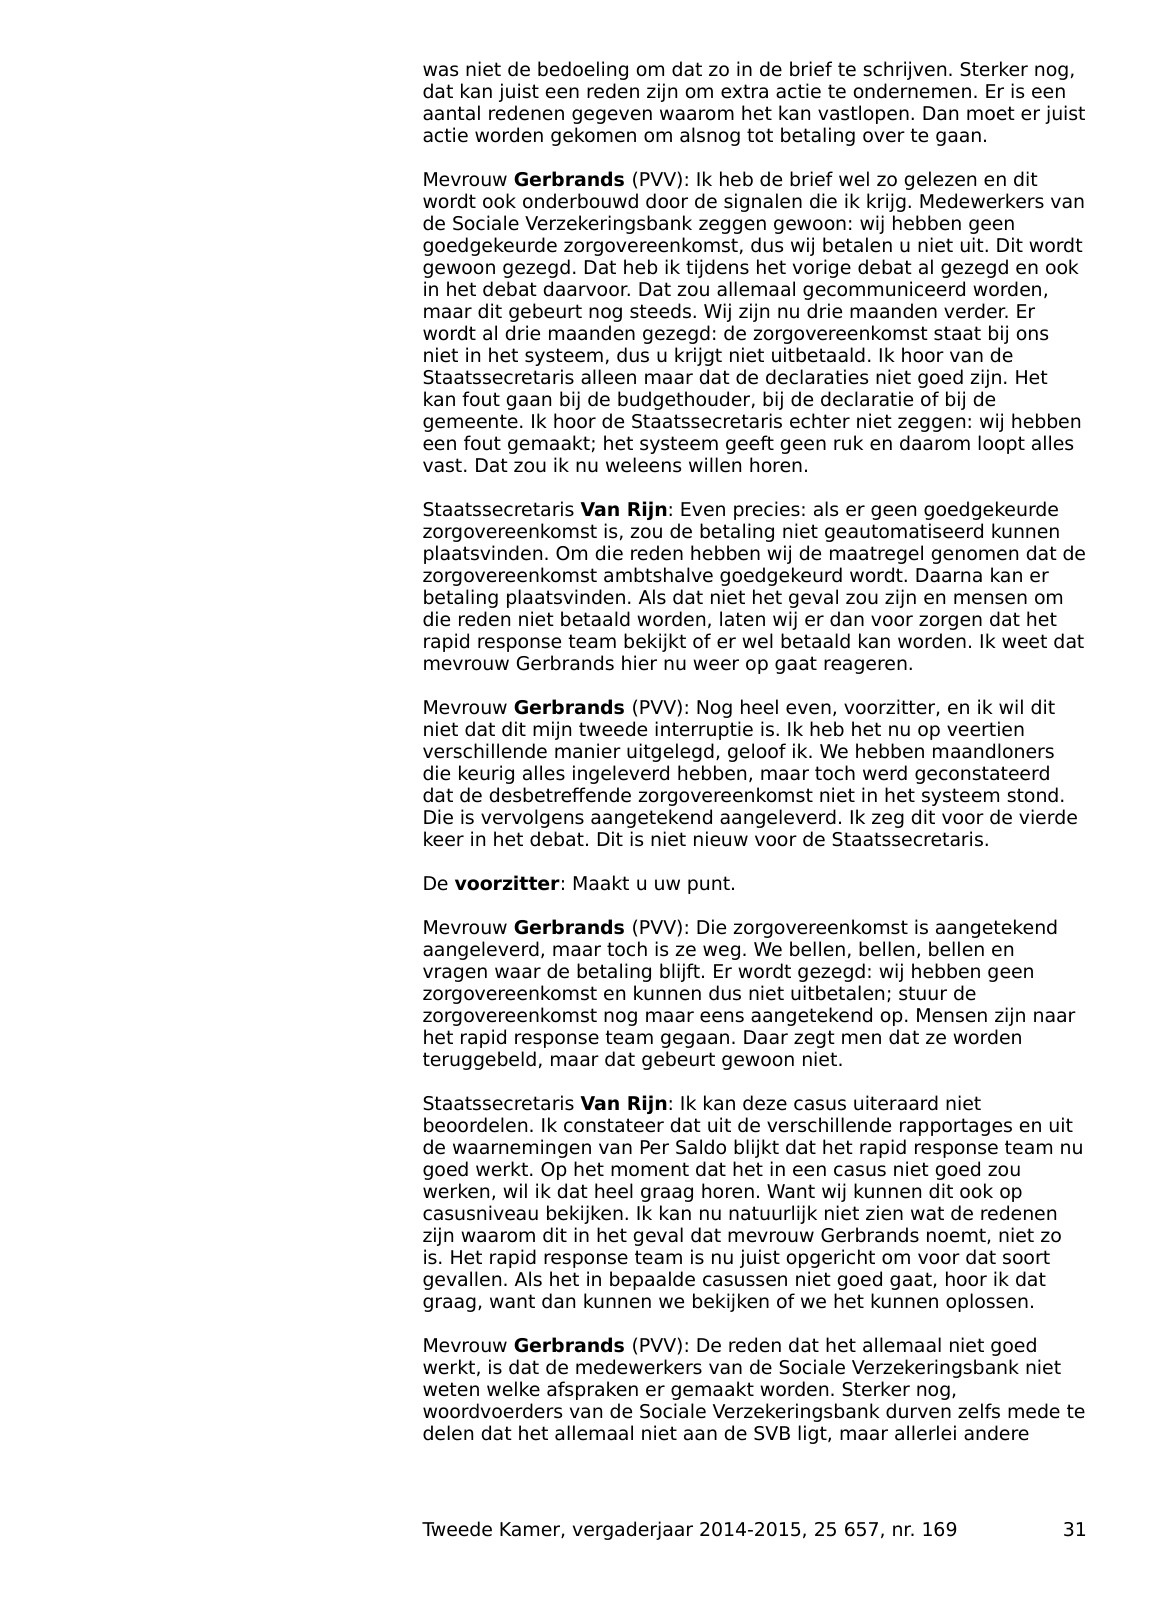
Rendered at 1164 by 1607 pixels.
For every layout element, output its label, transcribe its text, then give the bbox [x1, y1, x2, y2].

text Staatssecretaris Van Rijn: Ik kan deze casus uiteraard niet beoordelen. Ik constateer dat uit de verschillende rapportages en uit de waarnemingen van Per Saldo blijkt dat het rapid response team nu goed werkt. Op het moment dat het in een casus niet goed zou werken, wil ik dat heel graag horen. Want wij kunnen dit ook op casusniveau bekijken. Ik kan nu natuurlijk niet zien wat de redenen zijn waarom dit in het geval dat mevrouw Gerbrands noemt, niet zo is. Het rapid response team is nu juist opgericht om voor dat soort gevallen. Als het in bepaalde casussen niet goed gaat, hoor ik dat graag, want dan kunnen we bekijken of we het kunnen oplossen. [422, 1093, 1087, 1313]
text Staatssecretaris Van Rijn: Even precies: als er geen goedgekeurde zorgovereenkomst is, zou de betaling niet geautomatiseerd kunnen plaatsvinden. Om die reden hebben wij de maatregel genomen dat de zorgovereenkomst ambtshalve goedgekeurd wordt. Daarna kan er betaling plaatsvinden. Als dat niet het geval zou zijn en mensen om die reden niet betaald worden, laten wij er dan voor zorgen dat het rapid response team bekijkt of er wel betaald kan worden. Ik weet dat mevrouw Gerbrands hier nu weer op gaat reageren. [422, 499, 1087, 675]
text De voorzitter: Maakt u uw punt. [422, 873, 1087, 895]
text was niet de bedoeling om dat zo in de brief te schrijven. Sterker nog, dat kan juist een reden zijn om extra actie te ondernemen. Er is een aantal redenen gegeven waarom het kan vastlopen. Dan moet er juist actie worden gekomen om alsnog tot betaling over te gaan. [422, 59, 1087, 147]
text Mevrouw Gerbrands (PVV): Nog heel even, voorzitter, en ik wil dit niet dat dit mijn tweede interruptie is. Ik heb het nu op veertien verschillende manier uitgelegd, geloof ik. We hebben maandloners die keurig alles ingeleverd hebben, maar toch werd geconstateerd dat de desbetreffende zorgovereenkomst niet in het systeem stond. Die is vervolgens aangetekend aangeleverd. Ik zeg dit voor de vierde keer in het debat. Dit is niet nieuw voor de Staatssecretaris. [422, 697, 1087, 851]
text Mevrouw Gerbrands (PVV): Die zorgovereenkomst is aangetekend aangeleverd, maar toch is ze weg. We bellen, bellen, bellen en vragen waar de betaling blijft. Er wordt gezegd: wij hebben geen zorgovereenkomst en kunnen dus niet uitbetalen; stuur de zorgovereenkomst nog maar eens aangetekend op. Mensen zijn naar het rapid response team gegaan. Daar zegt men dat ze worden teruggebeld, maar dat gebeurt gewoon niet. [422, 917, 1087, 1071]
text Mevrouw Gerbrands (PVV): Ik heb de brief wel zo gelezen en dit wordt ook onderbouwd door de signalen die ik krijg. Medewerkers van de Sociale Verzekeringsbank zeggen gewoon: wij hebben geen goedgekeurde zorgovereenkomst, dus wij betalen u niet uit. Dit wordt gewoon gezegd. Dat heb ik tijdens het vorige debat al gezegd en ook in het debat daarvoor. Dat zou allemaal gecommuniceerd worden, maar dit gebeurt nog steeds. Wij zijn nu drie maanden verder. Er wordt al drie maanden gezegd: de zorgovereenkomst staat bij ons niet in het systeem, dus u krijgt niet uitbetaald. Ik hoor van de Staatssecretaris alleen maar dat de declaraties niet goed zijn. Het kan fout gaan bij de budgethouder, bij de declaratie of bij de gemeente. Ik hoor de Staatssecretaris echter niet zeggen: wij hebben een fout gemaakt; het systeem geeft geen ruk en daarom loopt alles vast. Dat zou ik nu weleens willen horen. [422, 169, 1087, 477]
text Mevrouw Gerbrands (PVV): De reden dat het allemaal niet goed werkt, is dat de medewerkers van de Sociale Verzekeringsbank niet weten welke afspraken er gemaakt worden. Sterker nog, woordvoerders van de Sociale Verzekeringsbank durven zelfs mede te delen dat het allemaal niet aan de SVB ligt, maar allerlei andere [422, 1335, 1087, 1445]
